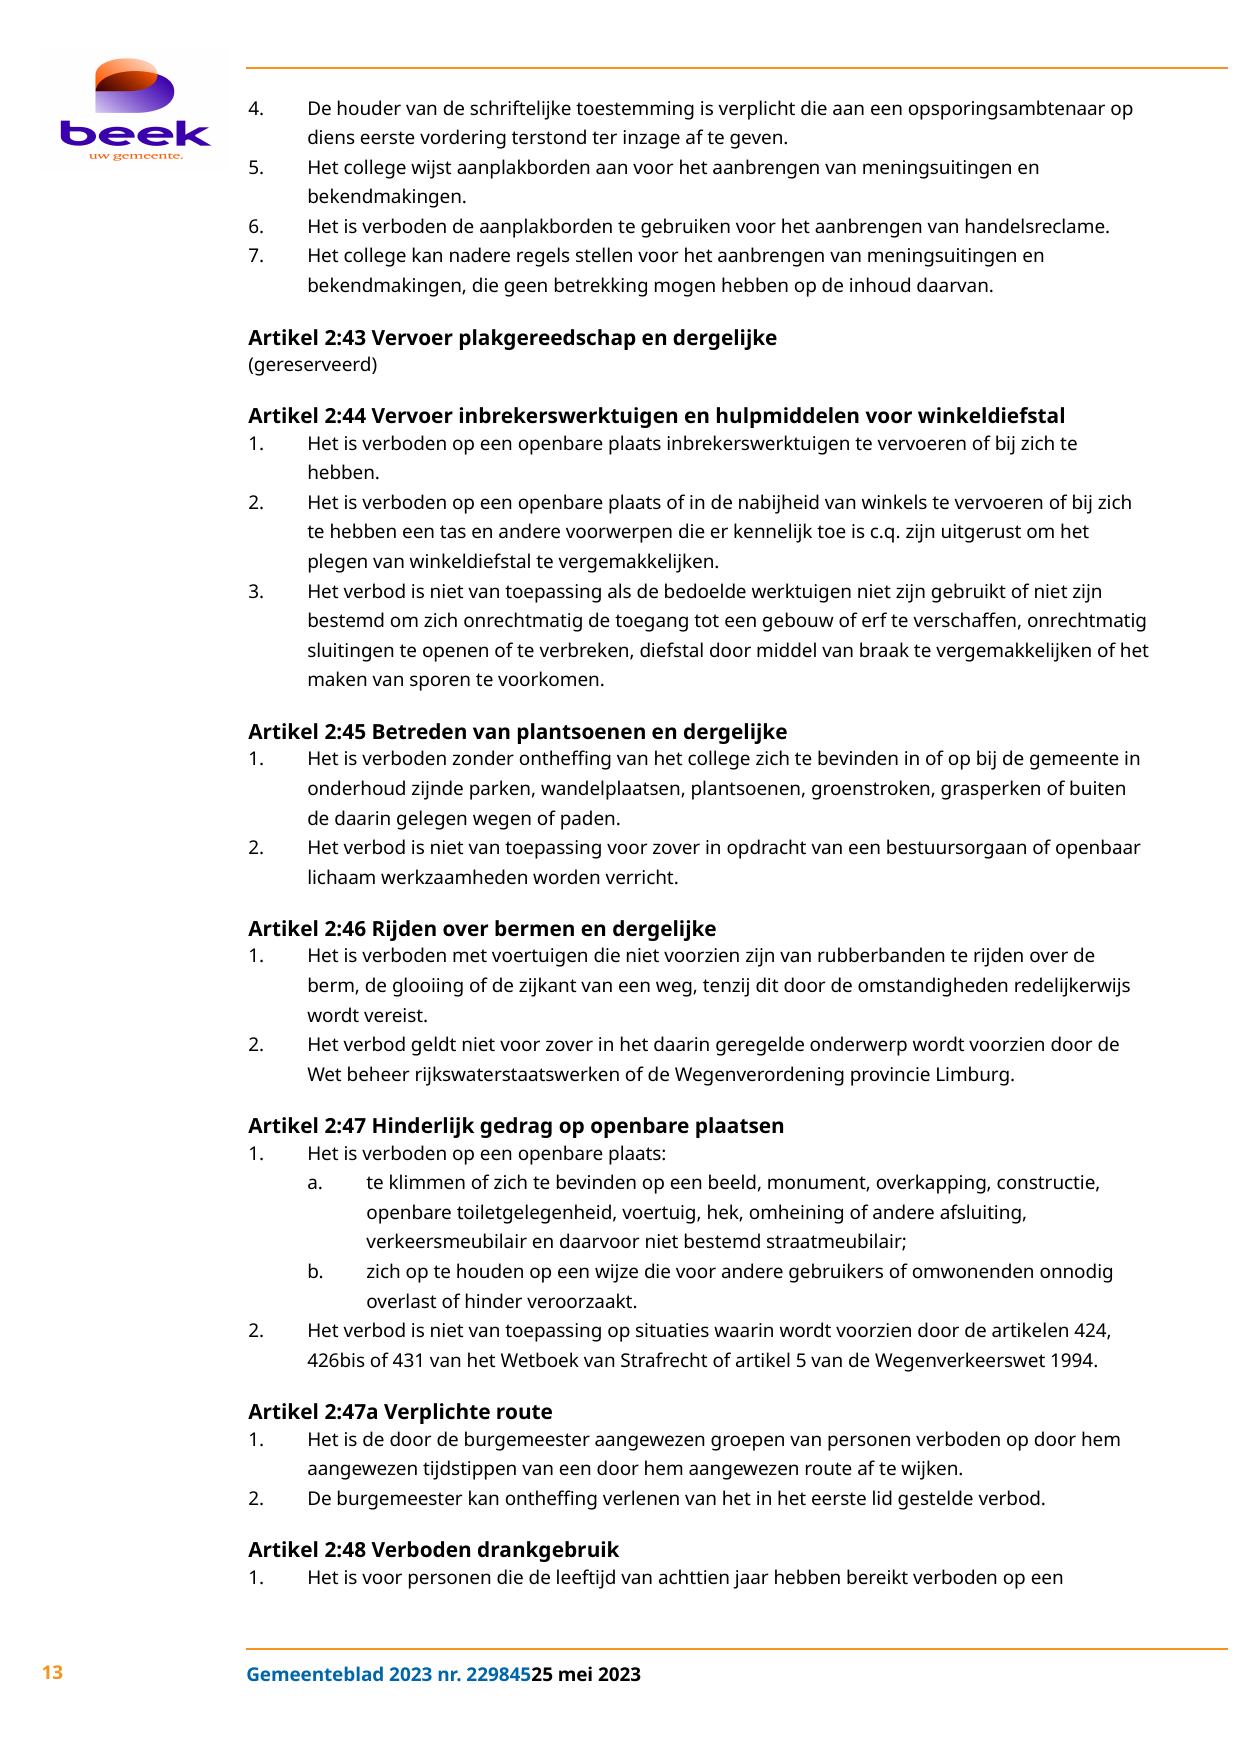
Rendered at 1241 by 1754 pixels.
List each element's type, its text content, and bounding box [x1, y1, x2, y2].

text Artikel 2:44 Vervoer inbrekerswerktuigen en hulpmiddelen voor winkeldiefstal [248, 402, 1152, 430]
text Artikel 2:46 Rijden over bermen en dergelijke [248, 914, 1152, 943]
list Het verbod is niet van toepassing voor zover in opdracht van een bestuursorgaan of openbaar lichaam werkzaamheden worden verricht. [248, 834, 1152, 889]
list De burgemeester kan ontheffing verlenen van het in het eerste lid gestelde verbod. [248, 1485, 1152, 1511]
text Artikel 2:47 Hinderlijk gedrag op openbare plaatsen [248, 1111, 1152, 1140]
list Het college kan nadere regels stellen voor het aanbrengen van meningsuitingen en bekendmakingen, die geen betrekking mogen hebben op de inhoud daarvan. [248, 243, 1152, 298]
list Het verbod geldt niet voor zover in het daarin geregelde onderwerp wordt voorzien door de Wet beheer rijkswaterstaatswerken of de Wegenverordening provincie Limburg. [248, 1031, 1152, 1087]
list Het college wijst aanplakborden aan voor het aanbrengen van meningsuitingen en bekendmakingen. [248, 154, 1152, 209]
text Artikel 2:43 Vervoer plakgereedschap en dergelijke [248, 323, 1152, 351]
list Het is verboden op een openbare plaats inbrekerswerktuigen te vervoeren of bij zich te hebben. [248, 430, 1152, 485]
list De houder van de schriftelijke toestemming is verplicht die aan een opsporingsambtenaar op diens eerste vordering terstond ter inzage af te geven. [248, 95, 1152, 150]
text Artikel 2:45 Betreden van plantsoenen en dergelijke [248, 717, 1152, 746]
list zich op te houden op een wijze die voor andere gebruikers of omwonenden onnodig overlast of hinder veroorzaakt. [307, 1258, 1152, 1313]
list Het is verboden met voertuigen die niet voorzien zijn van rubberbanden te rijden over de berm, de glooiing of de zijkant van een weg, tenzij dit door de omstandigheden redelijkerwijs wordt vereist. [248, 943, 1152, 1028]
list te klimmen of zich te bevinden op een beeld, monument, overkapping, constructie, openbare toiletgelegenheid, voertuig, hek, omheining of andere afsluiting, verkeersmeubilair en daarvoor niet bestemd straatmeubilair; [307, 1169, 1152, 1254]
list Het is de door de burgemeester aangewezen groepen van personen verboden op door hem aangewezen tijdstippen van een door hem aangewezen route af te wijken. [248, 1426, 1152, 1481]
text Artikel 2:48 Verboden drankgebruik [248, 1535, 1152, 1564]
list Het is verboden op een openbare plaats of in de nabijheid van winkels te vervoeren of bij zich te hebben een tas en andere voorwerpen die er kennelijk toe is c.q. zijn uitgerust om het plegen van winkeldiefstal te vergemakkelijken. [248, 489, 1152, 574]
list Het is verboden op een openbare plaats: [248, 1140, 1152, 1166]
text (gereserveerd) [248, 351, 1152, 377]
list Het is voor personen die de leeftijd van achttien jaar hebben bereikt verboden op een [248, 1564, 1152, 1589]
list Het verbod is niet van toepassing op situaties waarin wordt voorzien door de artikelen 424, 426bis of 431 van het Wetboek van Strafrecht of artikel 5 van de Wegenverkeerswet 1994. [248, 1317, 1152, 1373]
text Artikel 2:47a Verplichte route [248, 1397, 1152, 1426]
list Het is verboden de aanplakborden te gebruiken voor het aanbrengen van handelsreclame. [248, 213, 1152, 239]
list Het is verboden zonder ontheffing van het college zich te bevinden in of op bij de gemeente in onderhoud zijnde parken, wandelplaatsen, plantsoenen, groenstroken, grasperken of buiten de daarin gelegen wegen of paden. [248, 746, 1152, 830]
picture [41, 47, 231, 172]
list Het verbod is niet van toepassing als de bedoelde werktuigen niet zijn gebruikt of niet zijn bestemd om zich onrechtmatig de toegang tot een gebouw of erf te verschaffen, onrechtmatig sluitingen te openen of te verbreken, diefstal door middel van braak te vergemakkelijken of het maken van sporen te voorkomen. [248, 578, 1152, 692]
